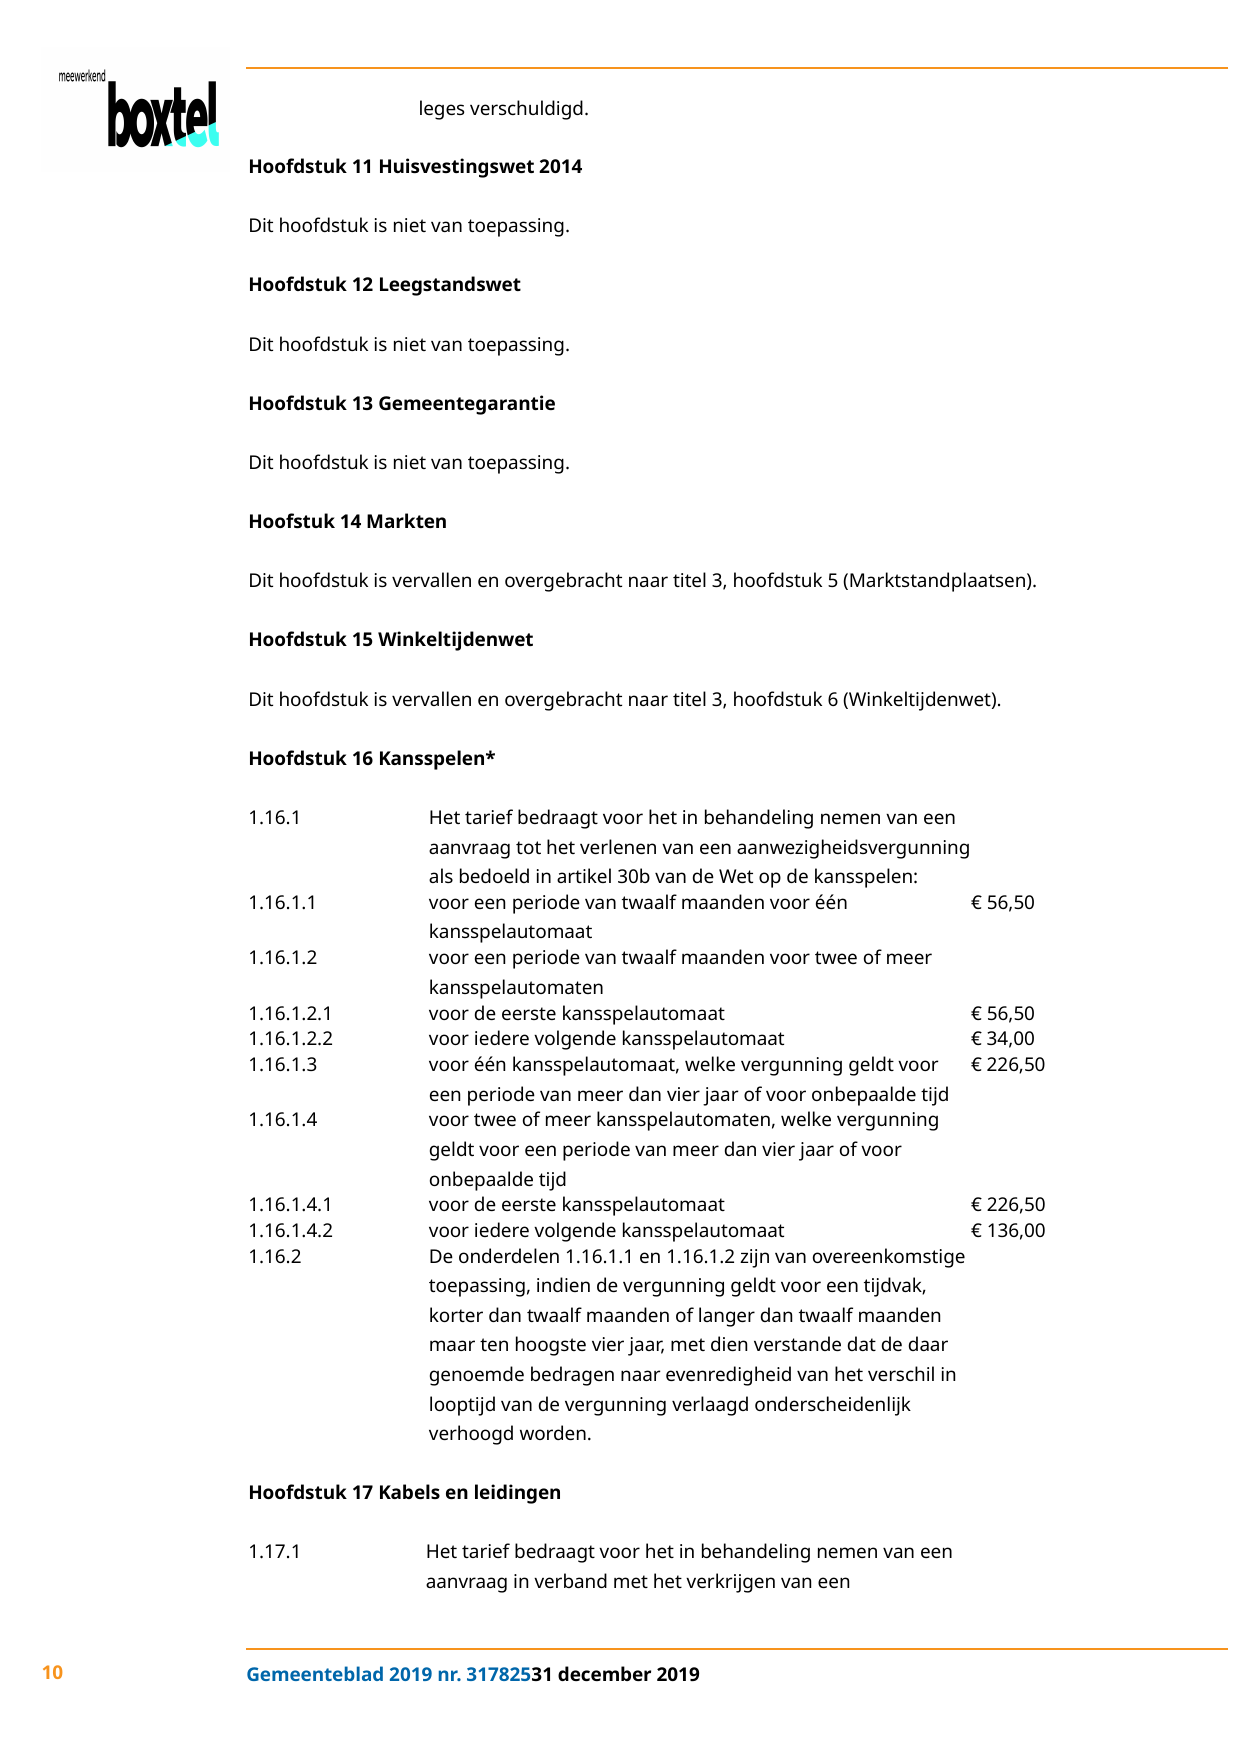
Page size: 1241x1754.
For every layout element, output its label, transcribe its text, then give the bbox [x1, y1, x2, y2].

text Dit hoofdstuk is niet van toepassing. [248, 449, 1152, 475]
table_cell [248, 95, 418, 121]
table_cell voor de eerste kansspelautomaat [429, 1191, 971, 1217]
table_cell € 34,00 [971, 1026, 1152, 1051]
table_cell € 226,50 [971, 1051, 1152, 1107]
table_header 1.16.1 [248, 804, 429, 889]
table_cell voor twee of meer kansspelautomaten, welke vergunning geldt voor een periode van meer dan vier jaar of voor onbepaalde tijd [429, 1107, 971, 1191]
text Hoofdstuk 16 Kansspelen* [248, 745, 1152, 771]
table_cell voor iedere volgende kansspelautomaat [429, 1026, 971, 1051]
text Hoofdstuk 15 Winkeltijdenwet [248, 627, 1152, 652]
text Hoofstuk 14 Markten [248, 508, 1152, 534]
table_cell leges verschuldigd. [418, 95, 981, 121]
text Hoofdstuk 17 Kabels en leidingen [248, 1479, 1152, 1505]
table_cell voor een periode van twaalf maanden voor twee of meer kansspelautomaten [429, 945, 971, 1000]
table_cell 1.16.1.4.1 [248, 1191, 429, 1217]
table_cell 1.16.1.4.2 [248, 1217, 429, 1243]
table_cell [971, 945, 1152, 1000]
text Hoofdstuk 12 Leegstandswet [248, 272, 1152, 297]
table_cell [981, 95, 1152, 121]
table_cell 1.16.1.3 [248, 1051, 429, 1107]
text Dit hoofdstuk is niet van toepassing. [248, 331, 1152, 357]
table_cell voor één kansspelautomaat, welke vergunning geldt voor een periode van meer dan vier jaar of voor onbepaalde tijd [429, 1051, 971, 1107]
table_cell voor een periode van twaalf maanden voor één kansspelautomaat [429, 889, 971, 944]
table_cell 1.16.2 [248, 1243, 429, 1446]
table_cell De onderdelen 1.16.1.1 en 1.16.1.2 zijn van overeenkomstige toepassing, indien de vergunning geldt voor een tijdvak, korter dan twaalf maanden of langer dan twaalf maanden maar ten hoogste vier jaar, met dien verstande dat de daar genoemde bedragen naar evenredigheid van het verschil in looptijd van de vergunning verlaagd onderscheidenlijk verhoogd worden. [429, 1243, 971, 1446]
picture [41, 47, 231, 172]
table_cell 1.16.1.2.2 [248, 1026, 429, 1051]
table_header Het tarief bedraagt voor het in behandeling nemen van een aanvraag in verband met het verkrijgen van een [426, 1538, 974, 1593]
table_cell € 56,50 [971, 1000, 1152, 1026]
table_cell [971, 1107, 1152, 1191]
table_header [971, 804, 1152, 889]
table_header 1.17.1 [248, 1538, 426, 1593]
text Hoofdstuk 13 Gemeentegarantie [248, 390, 1152, 416]
table_cell € 56,50 [971, 889, 1152, 944]
table_cell 1.16.1.1 [248, 889, 429, 944]
table_cell 1.16.1.4 [248, 1107, 429, 1191]
text Dit hoofdstuk is vervallen en overgebracht naar titel 3, hoofdstuk 5 (Marktstandplaatsen). [248, 567, 1152, 593]
text Dit hoofdstuk is vervallen en overgebracht naar titel 3, hoofdstuk 6 (Winkeltijdenwet). [248, 686, 1152, 712]
table_cell [971, 1243, 1152, 1446]
table_cell voor de eerste kansspelautomaat [429, 1000, 971, 1026]
text Hoofdstuk 11 Huisvestingswet 2014 [248, 153, 1152, 179]
table_header [974, 1538, 1152, 1593]
table_cell 1.16.1.2.1 [248, 1000, 429, 1026]
table_header Het tarief bedraagt voor het in behandeling nemen van een aanvraag tot het verlenen van een aanwezigheidsvergunning als bedoeld in artikel 30b van de Wet op de kansspelen: [429, 804, 971, 889]
table_cell € 226,50 [971, 1191, 1152, 1217]
table_cell € 136,00 [971, 1217, 1152, 1243]
table_cell voor iedere volgende kansspelautomaat [429, 1217, 971, 1243]
text Dit hoofdstuk is niet van toepassing. [248, 212, 1152, 238]
table_cell 1.16.1.2 [248, 945, 429, 1000]
